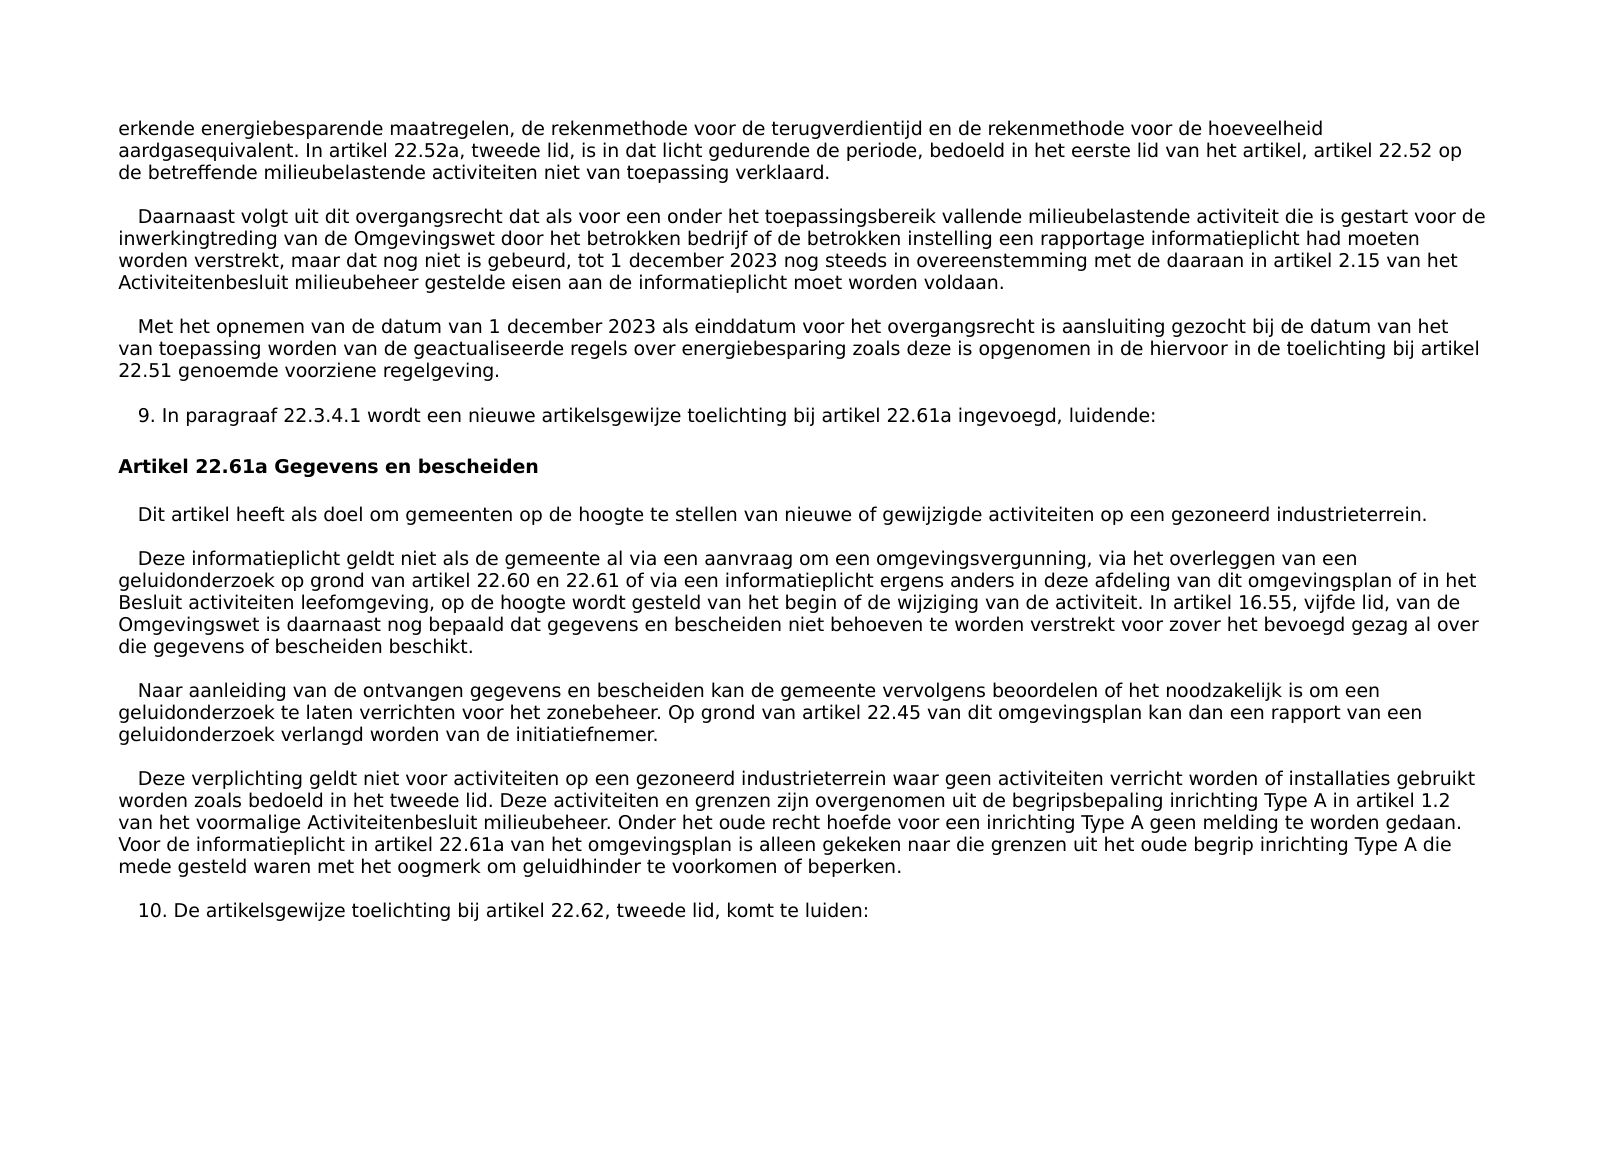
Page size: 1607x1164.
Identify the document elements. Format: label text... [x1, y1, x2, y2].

text Dit artikel heeft als doel om gemeenten op de hoogte te stellen van nieuwe of gewijzigde activiteiten op een gezoneerd industrieterrein. [118, 503, 1488, 525]
text erkende energiebesparende maatregelen, de rekenmethode voor de terugverdientijd en de rekenmethode voor de hoeveelheid aardgasequivalent. In artikel 22.52a, tweede lid, is in dat licht gedurende de periode, bedoeld in het eerste lid van het artikel, artikel 22.52 op de betreffende milieubelastende activiteiten niet van toepassing verklaard. [118, 118, 1488, 184]
text Deze informatieplicht geldt niet als de gemeente al via een aanvraag om een omgevingsvergunning, via het overleggen van een geluidonderzoek op grond van artikel 22.60 en 22.61 of via een informatieplicht ergens anders in deze afdeling van dit omgevingsplan of in het Besluit activiteiten leefomgeving, op de hoogte wordt gesteld van het begin of de wijziging van de activiteit. In artikel 16.55, vijfde lid, van de Omgevingswet is daarnaast nog bepaald dat gegevens en bescheiden niet behoeven te worden verstrekt voor zover het bevoegd gezag al over die gegevens of bescheiden beschikt. [118, 548, 1488, 657]
subtitle Artikel 22.61a Gegevens en bescheiden [118, 456, 1488, 478]
text Met het opnemen van de datum van 1 december 2023 als einddatum voor het overgangsrecht is aansluiting gezocht bij de datum van het van toepassing worden van de geactualiseerde regels over energiebesparing zoals deze is opgenomen in de hiervoor in de toelichting bij artikel 22.51 genoemde voorziene regelgeving. [118, 316, 1488, 382]
text Deze verplichting geldt niet voor activiteiten op een gezoneerd industrieterrein waar geen activiteiten verricht worden of installaties gebruikt worden zoals bedoeld in het tweede lid. Deze activiteiten en grenzen zijn overgenomen uit de begripsbepaling inrichting Type A in artikel 1.2 van het voormalige Activiteitenbesluit milieubeheer. Onder het oude recht hoefde voor een inrichting Type A geen melding te worden gedaan. Voor de informatieplicht in artikel 22.61a van het omgevingsplan is alleen gekeken naar die grenzen uit het oude begrip inrichting Type A die mede gesteld waren met het oogmerk om geluidhinder te voorkomen of beperken. [118, 768, 1488, 878]
text Daarnaast volgt uit dit overgangsrecht dat als voor een onder het toepassingsbereik vallende milieubelastende activiteit die is gestart voor de inwerkingtreding van de Omgevingswet door het betrokken bedrijf of de betrokken instelling een rapportage informatieplicht had moeten worden verstrekt, maar dat nog niet is gebeurd, tot 1 december 2023 nog steeds in overeenstemming met de daaraan in artikel 2.15 van het Activiteitenbesluit milieubeheer gestelde eisen aan de informatieplicht moet worden voldaan. [118, 206, 1488, 294]
text 9. In paragraaf 22.3.4.1 wordt een nieuwe artikelsgewijze toelichting bij artikel 22.61a ingevoegd, luidende: [118, 404, 1488, 426]
text 10. De artikelsgewijze toelichting bij artikel 22.62, tweede lid, komt te luiden: [118, 900, 1488, 922]
text Naar aanleiding van de ontvangen gegevens en bescheiden kan de gemeente vervolgens beoordelen of het noodzakelijk is om een geluidonderzoek te laten verrichten voor het zonebeheer. Op grond van artikel 22.45 van dit omgevingsplan kan dan een rapport van een geluidonderzoek verlangd worden van de initiatiefnemer. [118, 680, 1488, 746]
